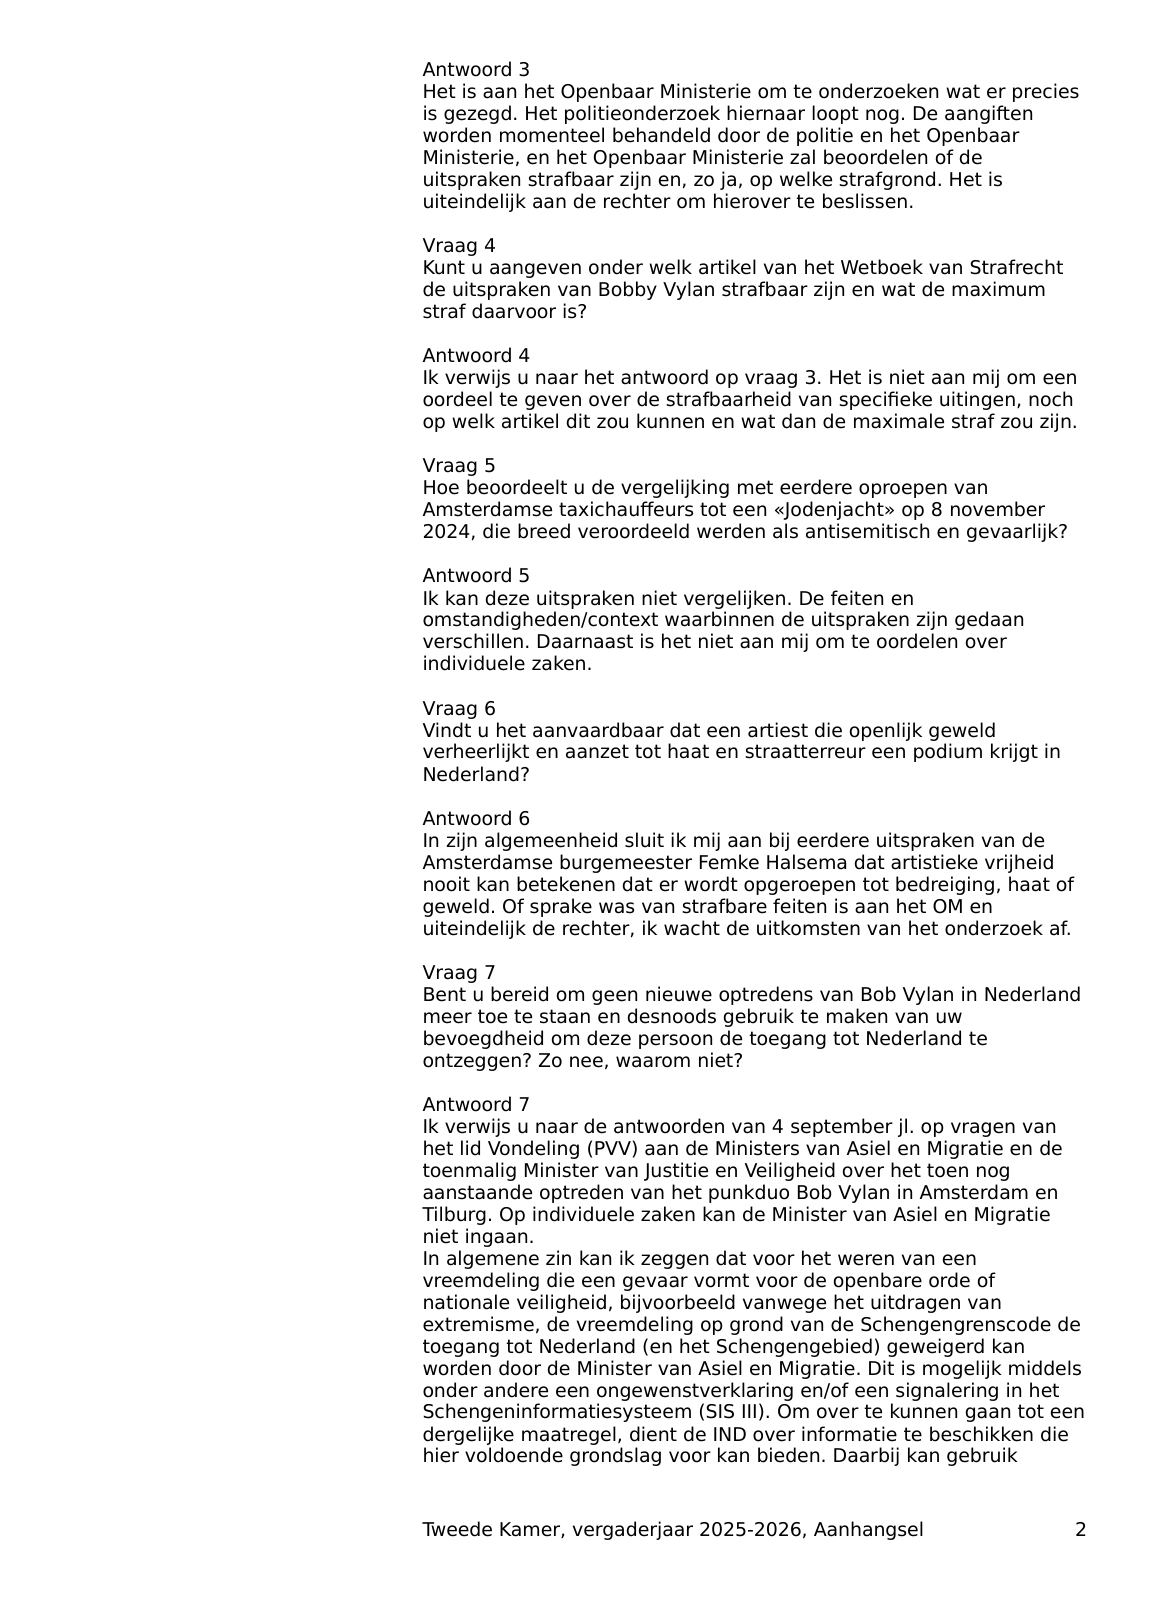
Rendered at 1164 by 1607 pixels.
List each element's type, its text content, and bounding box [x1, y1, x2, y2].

text Vraag 6 [422, 697, 1087, 719]
text Antwoord 5 [422, 565, 1087, 587]
text In zijn algemeenheid sluit ik mij aan bij eerdere uitspraken van de Amsterdamse burgemeester Femke Halsema dat artistieke vrijheid nooit kan betekenen dat er wordt opgeroepen tot bedreiging, haat of geweld. Of sprake was van strafbare feiten is aan het OM en uiteindelijk de rechter, ik wacht de uitkomsten van het onderzoek af. [422, 829, 1087, 939]
text Antwoord 3 [422, 59, 1087, 81]
text Antwoord 6 [422, 808, 1087, 829]
text Hoe beoordeelt u de vergelijking met eerdere oproepen van Amsterdamse taxichauffeurs tot een «Jodenjacht» op 8 november 2024, die breed veroordeeld werden als antisemitisch en gevaarlijk? [422, 477, 1087, 543]
text Ik verwijs u naar de antwoorden van 4 september jl. op vragen van het lid Vondeling (PVV) aan de Ministers van Asiel en Migratie en de toenmalig Minister van Justitie en Veiligheid over het toen nog aanstaande optreden van het punkduo Bob Vylan in Amsterdam en Tilburg. Op individuele zaken kan de Minister van Asiel en Migratie niet ingaan. [422, 1116, 1087, 1248]
text Vindt u het aanvaardbaar dat een artiest die openlijk geweld verheerlijkt en aanzet tot haat en straatterreur een podium krijgt in Nederland? [422, 719, 1087, 785]
text Vraag 7 [422, 962, 1087, 984]
text In algemene zin kan ik zeggen dat voor het weren van een vreemdeling die een gevaar vormt voor de openbare orde of nationale veiligheid, bijvoorbeeld vanwege het uitdragen van extremisme, de vreemdeling op grond van de Schengengrenscode de toegang tot Nederland (en het Schengengebied) geweigerd kan worden door de Minister van Asiel en Migratie. Dit is mogelijk middels onder andere een ongewenstverklaring en/of een signalering in het Schengeninformatiesysteem (SIS III). Om over te kunnen gaan tot een dergelijke maatregel, dient de IND over informatie te beschikken die hier voldoende grondslag voor kan bieden. Daarbij kan gebruik [422, 1248, 1087, 1467]
text Vraag 4 [422, 235, 1087, 257]
text Antwoord 4 [422, 345, 1087, 367]
text Het is aan het Openbaar Ministerie om te onderzoeken wat er precies is gezegd. Het politieonderzoek hiernaar loopt nog. De aangiften worden momenteel behandeld door de politie en het Openbaar Ministerie, en het Openbaar Ministerie zal beoordelen of de uitspraken strafbaar zijn en, zo ja, op welke strafgrond. Het is uiteindelijk aan de rechter om hierover te beslissen. [422, 81, 1087, 213]
text Bent u bereid om geen nieuwe optredens van Bob Vylan in Nederland meer toe te staan en desnoods gebruik te maken van uw bevoegdheid om deze persoon de toegang tot Nederland te ontzeggen? Zo nee, waarom niet? [422, 984, 1087, 1072]
text Antwoord 7 [422, 1094, 1087, 1116]
text Ik verwijs u naar het antwoord op vraag 3. Het is niet aan mij om een oordeel te geven over de strafbaarheid van specifieke uitingen, noch op welk artikel dit zou kunnen en wat dan de maximale straf zou zijn. [422, 367, 1087, 433]
text Kunt u aangeven onder welk artikel van het Wetboek van Strafrecht de uitspraken van Bobby Vylan strafbaar zijn en wat de maximum straf daarvoor is? [422, 257, 1087, 323]
text Vraag 5 [422, 455, 1087, 477]
text Ik kan deze uitspraken niet vergelijken. De feiten en omstandigheden/context waarbinnen de uitspraken zijn gedaan verschillen. Daarnaast is het niet aan mij om te oordelen over individuele zaken. [422, 587, 1087, 675]
